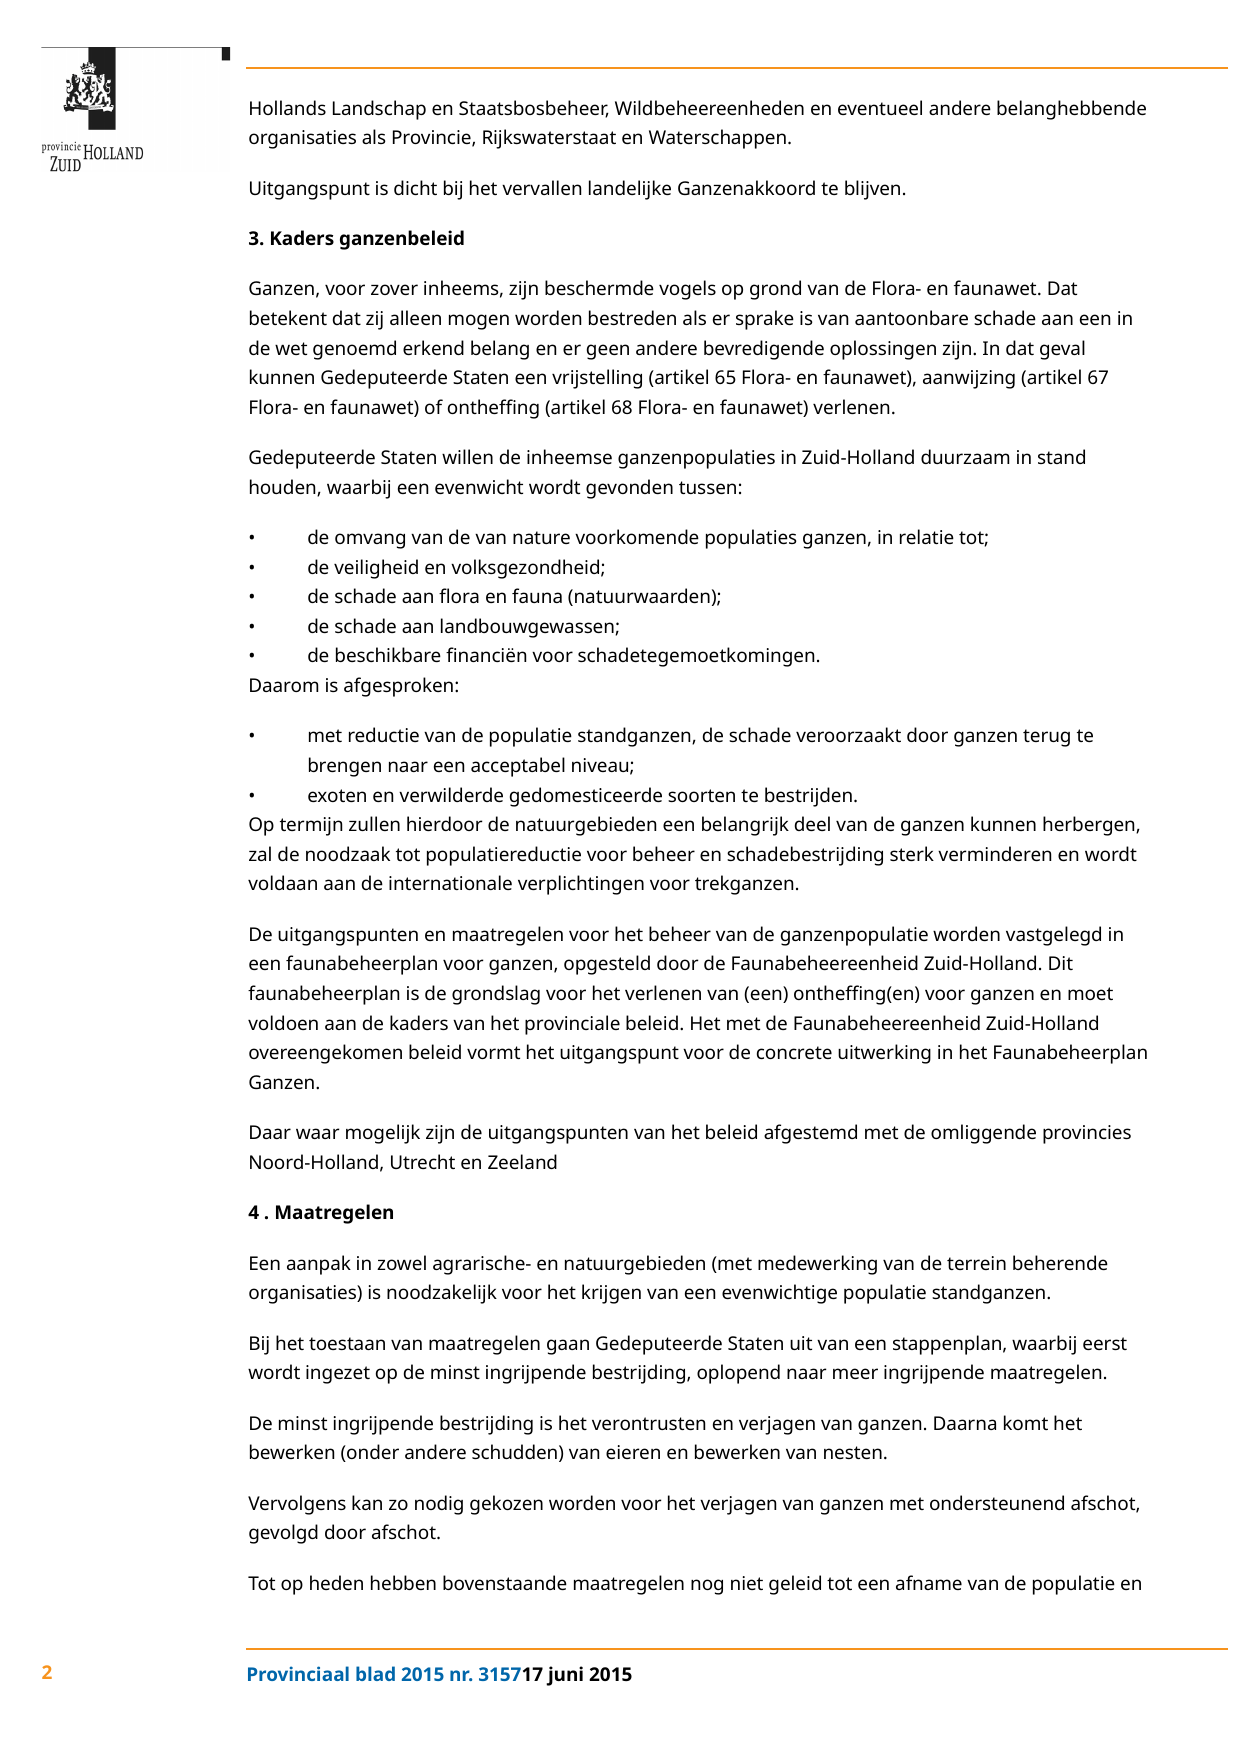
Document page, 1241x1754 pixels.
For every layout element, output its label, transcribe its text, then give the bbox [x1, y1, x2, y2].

text Daar waar mogelijk zijn de uitgangspunten van het beleid afgestemd met de omliggende provincies Noord-Holland, Utrecht en Zeeland [248, 1119, 1152, 1175]
picture [41, 47, 231, 172]
text Op termijn zullen hierdoor de natuurgebieden een belangrijk deel van de ganzen kunnen herbergen, zal de noodzaak tot populatiereductie voor beheer en schadebestrijding sterk verminderen en wordt voldaan aan de internationale verplichtingen voor trekganzen. [248, 811, 1152, 896]
text De minst ingrijpende bestrijding is het verontrusten en verjagen van ganzen. Daarna komt het bewerken (onder andere schudden) van eieren en bewerken van nesten. [248, 1410, 1152, 1465]
list met reductie van de populatie standganzen, de schade veroorzaakt door ganzen terug te brengen naar een acceptabel niveau; [248, 723, 1152, 778]
text Hollands Landschap en Staatsbosbeheer, Wildbeheereenheden en eventueel andere belanghebbende organisaties als Provincie, Rijkswaterstaat en Waterschappen. [248, 95, 1152, 150]
text Een aanpak in zowel agrarische- en natuurgebieden (met medewerking van de terrein beherende organisaties) is noodzakelijk voor het krijgen van een evenwichtige populatie standganzen. [248, 1250, 1152, 1305]
text Uitgangspunt is dicht bij het vervallen landelijke Ganzenakkoord te blijven. [248, 175, 1152, 201]
list de schade aan flora en fauna (natuurwaarden); [248, 583, 1152, 609]
text Tot op heden hebben bovenstaande maatregelen nog niet geleid tot een afname van de populatie en [248, 1570, 1152, 1596]
text Bij het toestaan van maatregelen gaan Gedeputeerde Staten uit van een stappenplan, waarbij eerst wordt ingezet op de minst ingrijpende bestrijding, oplopend naar meer ingrijpende maatregelen. [248, 1330, 1152, 1385]
text Gedeputeerde Staten willen de inheemse ganzenpopulaties in Zuid-Holland duurzaam in stand houden, waarbij een evenwicht wordt gevonden tussen: [248, 444, 1152, 500]
text 4 . Maatregelen [248, 1199, 1152, 1225]
text 3. Kaders ganzenbeleid [248, 225, 1152, 251]
list exoten en verwilderde gedomesticeerde soorten te bestrijden. [248, 782, 1152, 808]
text Daarom is afgesproken: [248, 672, 1152, 698]
list de schade aan landbouwgewassen; [248, 613, 1152, 639]
text De uitgangspunten en maatregelen voor het beheer van de ganzenpopulatie worden vastgelegd in een faunabeheerplan voor ganzen, opgesteld door de Faunabeheereenheid Zuid-Holland. Dit faunabeheerplan is de grondslag voor het verlenen van (een) ontheffing(en) voor ganzen en moet voldoen aan de kaders van het provinciale beleid. Het met de Faunabeheereenheid Zuid-Holland overeengekomen beleid vormt het uitgangspunt voor de concrete uitwerking in het Faunabeheerplan Ganzen. [248, 921, 1152, 1095]
list de omvang van de van nature voorkomende populaties ganzen, in relatie tot; [248, 524, 1152, 550]
text Vervolgens kan zo nodig gekozen worden voor het verjagen van ganzen met ondersteunend afschot, gevolgd door afschot. [248, 1490, 1152, 1545]
list de veiligheid en volksgezondheid; [248, 554, 1152, 580]
text Ganzen, voor zover inheems, zijn beschermde vogels op grond van de Flora- en faunawet. Dat betekent dat zij alleen mogen worden bestreden als er sprake is van aantoonbare schade aan een in de wet genoemd erkend belang en er geen andere bevredigende oplossingen zijn. In dat geval kunnen Gedeputeerde Staten een vrijstelling (artikel 65 Flora- en faunawet), aanwijzing (artikel 67 Flora- en faunawet) of ontheffing (artikel 68 Flora- en faunawet) verlenen. [248, 276, 1152, 420]
list de beschikbare financiën voor schadetegemoetkomingen. [248, 643, 1152, 668]
